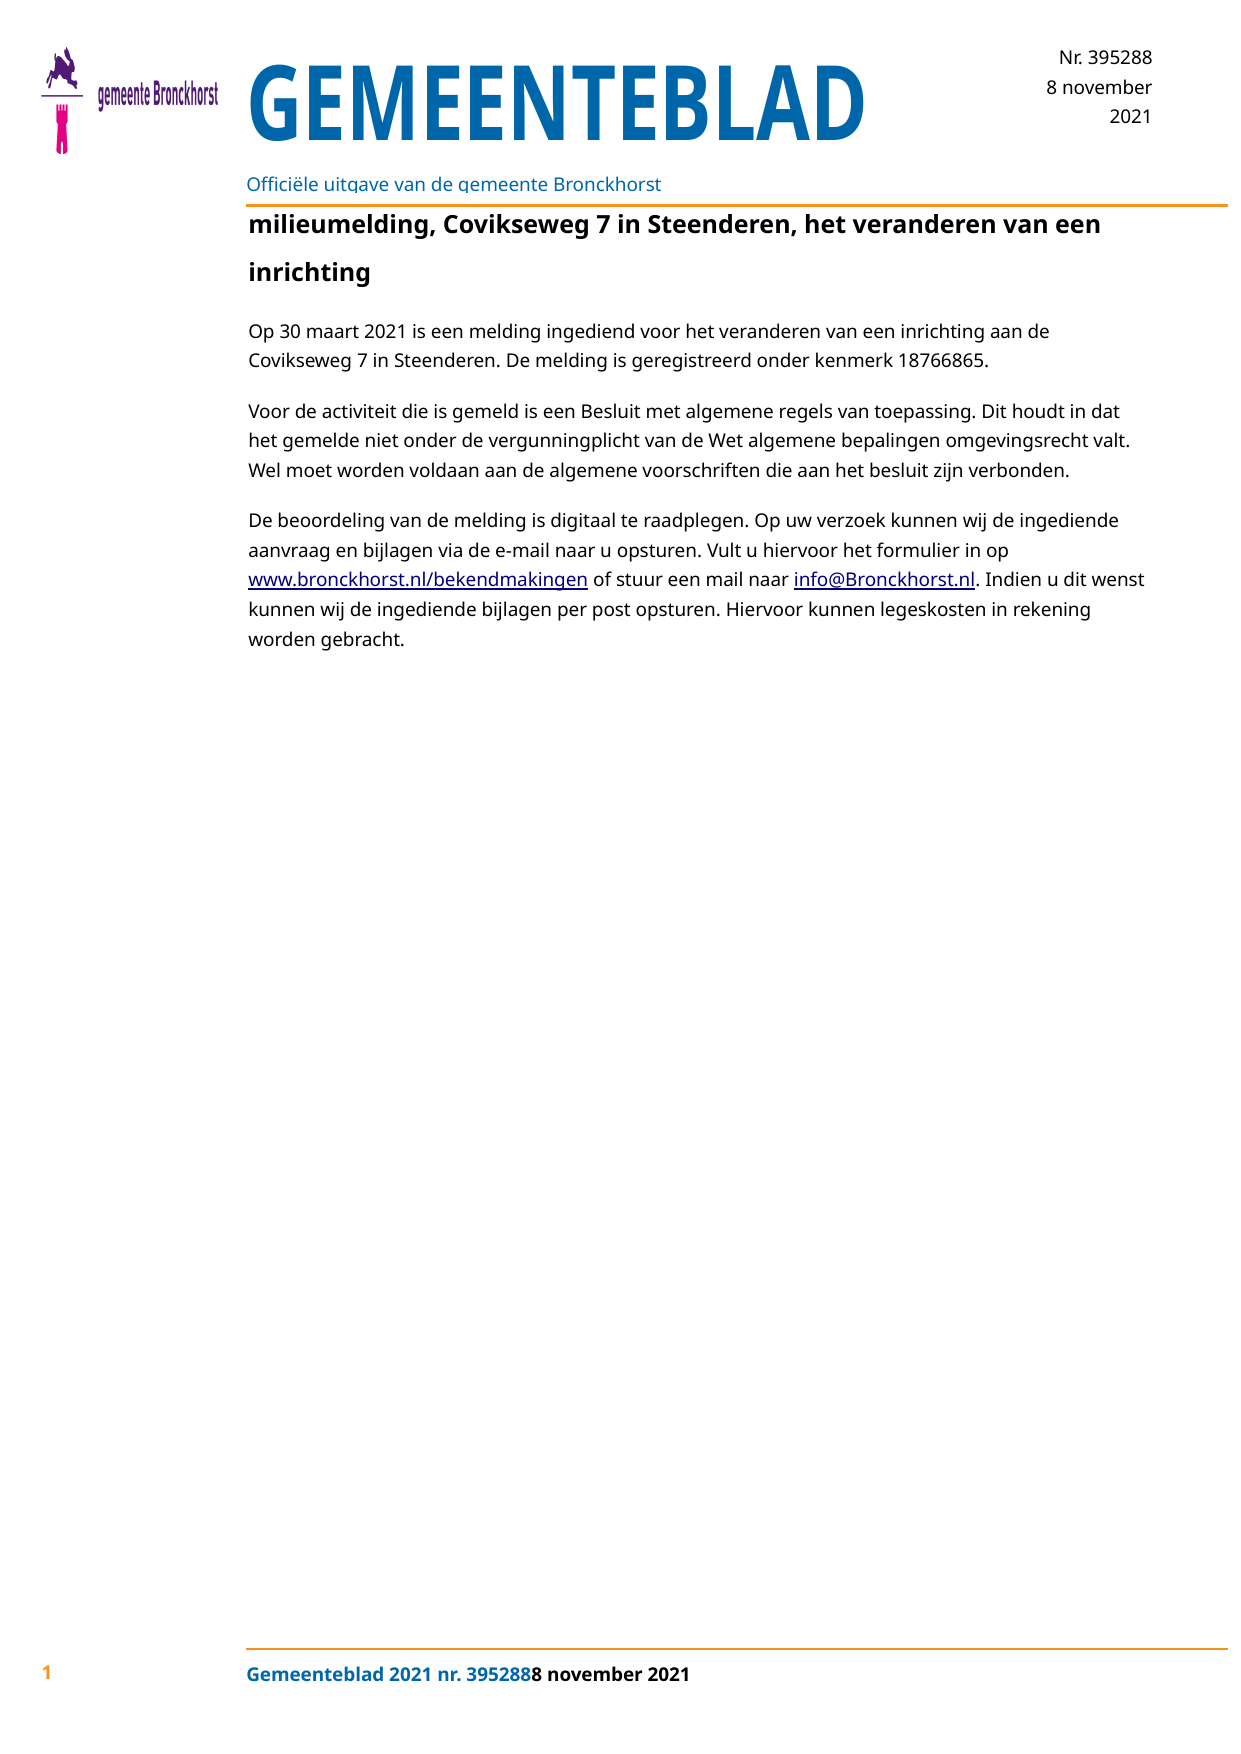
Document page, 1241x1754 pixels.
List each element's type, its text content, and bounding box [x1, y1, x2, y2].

text De beoordeling van de melding is digitaal te raadplegen. Op uw verzoek kunnen wij de ingediende aanvraag en bijlagen via de e-mail naar u opsturen. Vult u hiervoor het formulier in op www.bronckhorst.nl/bekendmakingen of stuur een mail naar info@Bronckhorst.nl. Indien u dit wenst kunnen wij de ingediende bijlagen per post opsturen. Hiervoor kunnen legeskosten in rekening worden gebracht. [248, 507, 1152, 652]
text Voor de activiteit die is gemeld is een Besluit met algemene regels van toepassing. Dit houdt in dat het gemelde niet onder de vergunningplicht van de Wet algemene bepalingen omgevingsrecht valt. Wel moet worden voldaan aan de algemene voorschriften die aan het besluit zijn verbonden. [248, 398, 1152, 483]
text Op 30 maart 2021 is een melding ingediend voor het veranderen van een inrichting aan de Covikseweg 7 in Steenderen. De melding is geregistreerd onder kenmerk 18766865. [248, 318, 1152, 373]
text milieumelding, Covikseweg 7 in Steenderen, het veranderen van een inrichting [248, 207, 1152, 288]
picture [41, 47, 231, 172]
